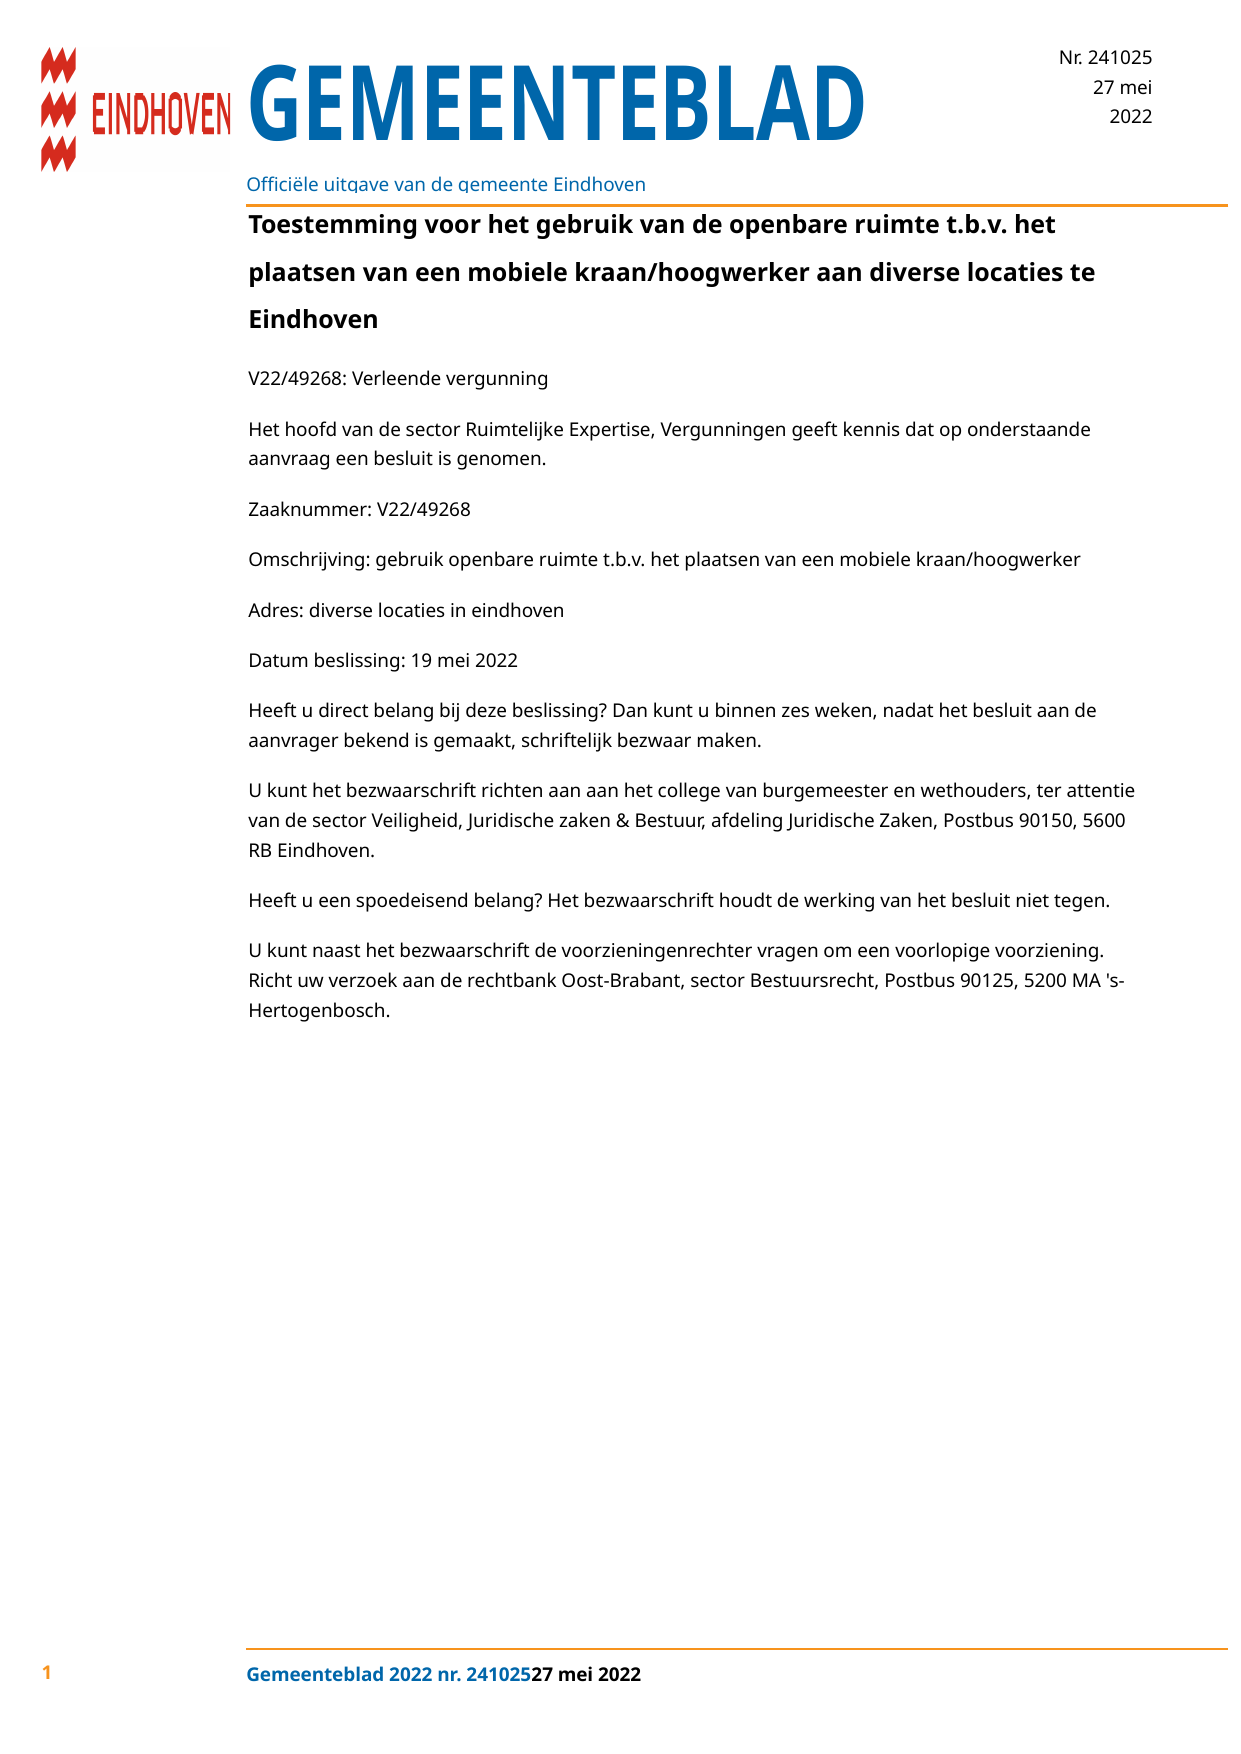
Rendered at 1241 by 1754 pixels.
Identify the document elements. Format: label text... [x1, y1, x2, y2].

text V22/49268: Verleende vergunning [248, 366, 1152, 391]
text U kunt het bezwaarschrift richten aan aan het college van burgemeester en wethouders, ter attentie van de sector Veiligheid, Juridische zaken & Bestuur, afdeling Juridische Zaken, Postbus 90150, 5600 RB Eindhoven. [248, 778, 1152, 862]
text Heeft u direct belang bij deze beslissing? Dan kunt u binnen zes weken, nadat het besluit aan de aanvrager bekend is gemaakt, schriftelijk bezwaar maken. [248, 698, 1152, 753]
text Het hoofd van de sector Ruimtelijke Expertise, Vergunningen geeft kennis dat op onderstaande aanvraag een besluit is genomen. [248, 416, 1152, 471]
text Toestemming voor het gebruik van de openbare ruimte t.b.v. het plaatsen van een mobiele kraan/hoogwerker aan diverse locaties te Eindhoven [248, 207, 1152, 336]
text U kunt naast het bezwaarschrift de voorzieningenrechter vragen om een voorlopige voorziening. Richt uw verzoek aan de rechtbank Oost-Brabant, sector Bestuursrecht, Postbus 90125, 5200 MA 's-Hertogenbosch. [248, 938, 1152, 1022]
text Adres: diverse locaties in eindhoven [248, 597, 1152, 622]
text Heeft u een spoedeisend belang? Het bezwaarschrift houdt de werking van het besluit niet tegen. [248, 887, 1152, 913]
text Omschrijving: gebruik openbare ruimte t.b.v. het plaatsen van een mobiele kraan/hoogwerker [248, 546, 1152, 572]
text Datum beslissing: 19 mei 2022 [248, 647, 1152, 673]
text Zaaknummer: V22/49268 [248, 496, 1152, 522]
picture [41, 47, 231, 172]
